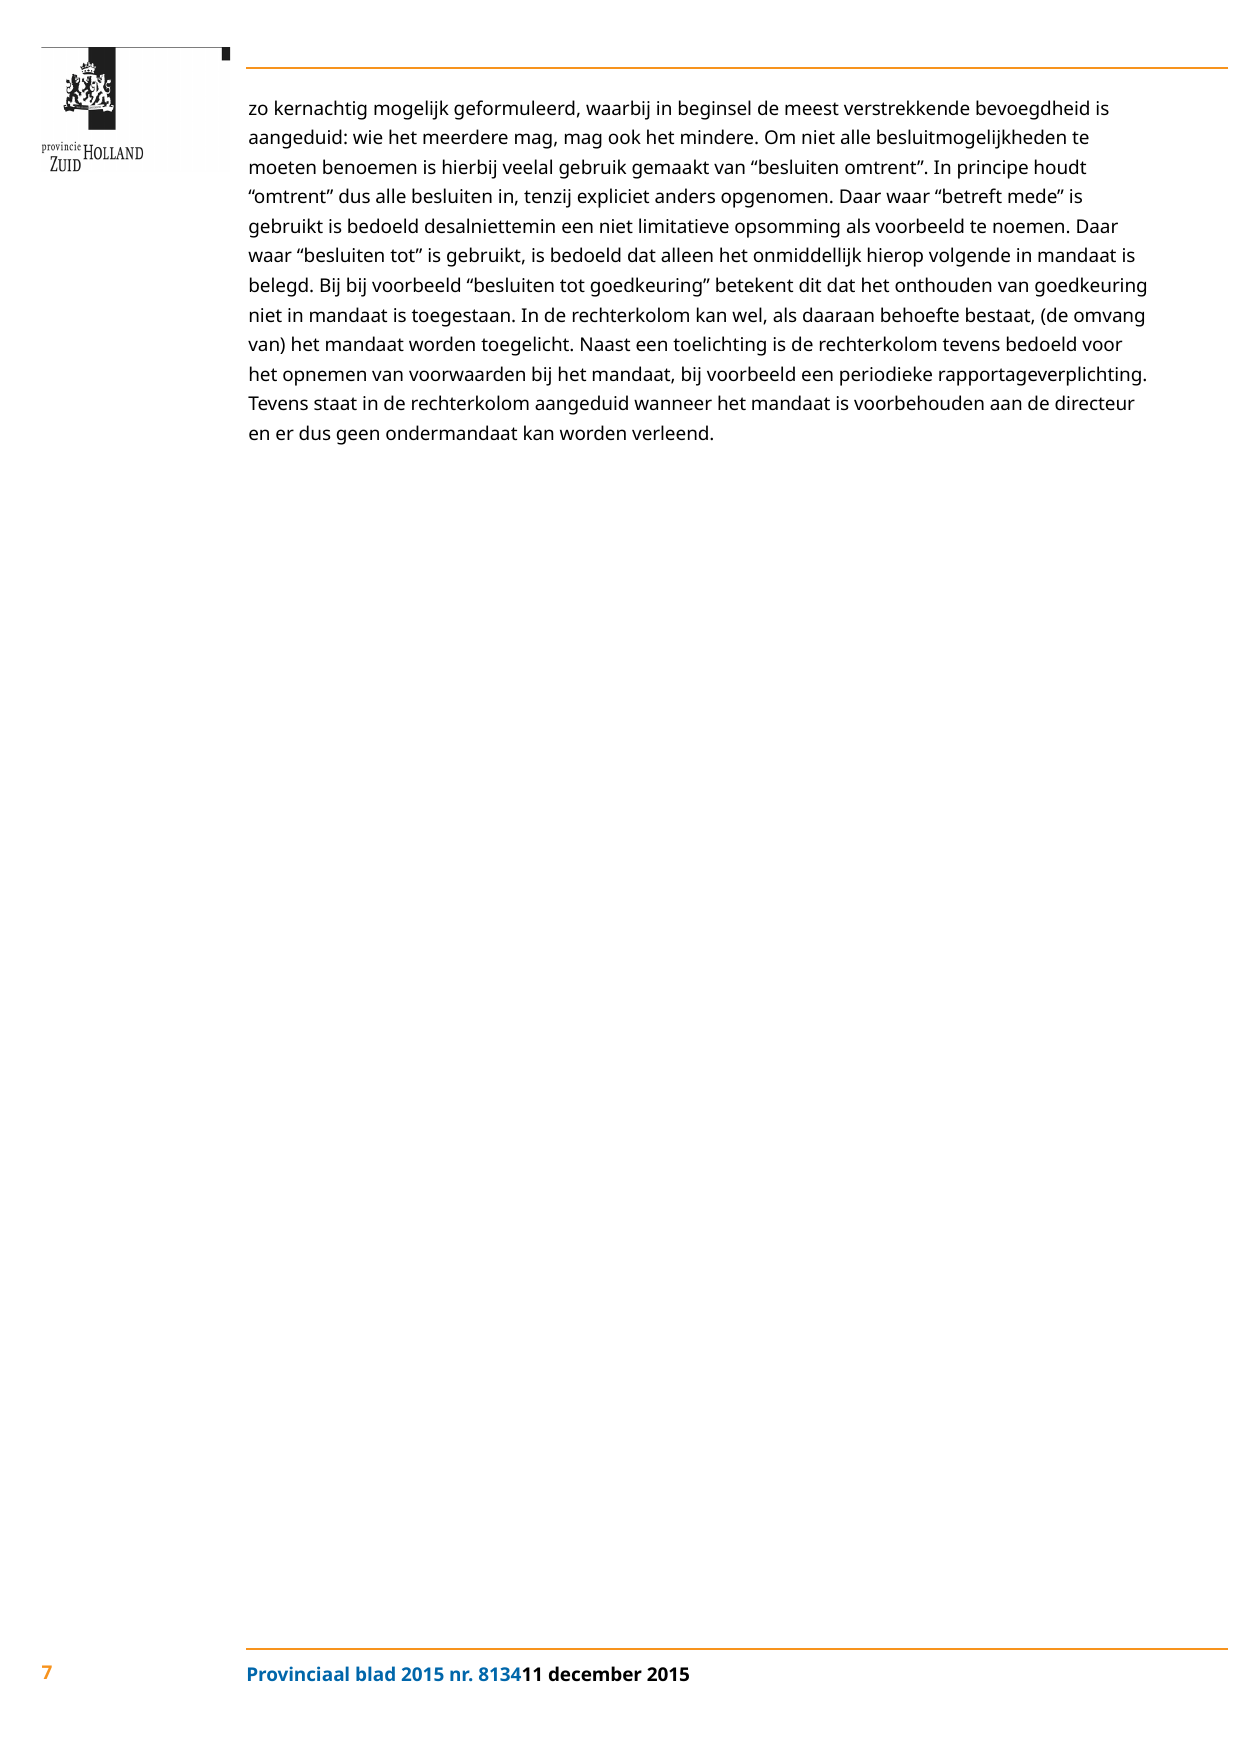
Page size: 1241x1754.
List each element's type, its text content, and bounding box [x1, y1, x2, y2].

picture [41, 47, 231, 172]
text zo kernachtig mogelijk geformuleerd, waarbij in beginsel de meest verstrekkende bevoegdheid is aangeduid: wie het meerdere mag, mag ook het mindere. Om niet alle besluitmogelijkheden te moeten benoemen is hierbij veelal gebruik gemaakt van “besluiten omtrent”. In principe houdt “omtrent” dus alle besluiten in, tenzij expliciet anders opgenomen. Daar waar “betreft mede” is gebruikt is bedoeld desalniettemin een niet limitatieve opsomming als voorbeeld te noemen. Daar waar “besluiten tot” is gebruikt, is bedoeld dat alleen het onmiddellijk hierop volgende in mandaat is belegd. Bij bij voorbeeld “besluiten tot goedkeuring” betekent dit dat het onthouden van goedkeuring niet in mandaat is toegestaan. In de rechterkolom kan wel, als daaraan behoefte bestaat, (de omvang van) het mandaat worden toegelicht. Naast een toelichting is de rechterkolom tevens bedoeld voor het opnemen van voorwaarden bij het mandaat, bij voorbeeld een periodieke rapportageverplichting. Tevens staat in de rechterkolom aangeduid wanneer het mandaat is voorbehouden aan de directeur en er dus geen ondermandaat kan worden verleend. [248, 95, 1152, 446]
